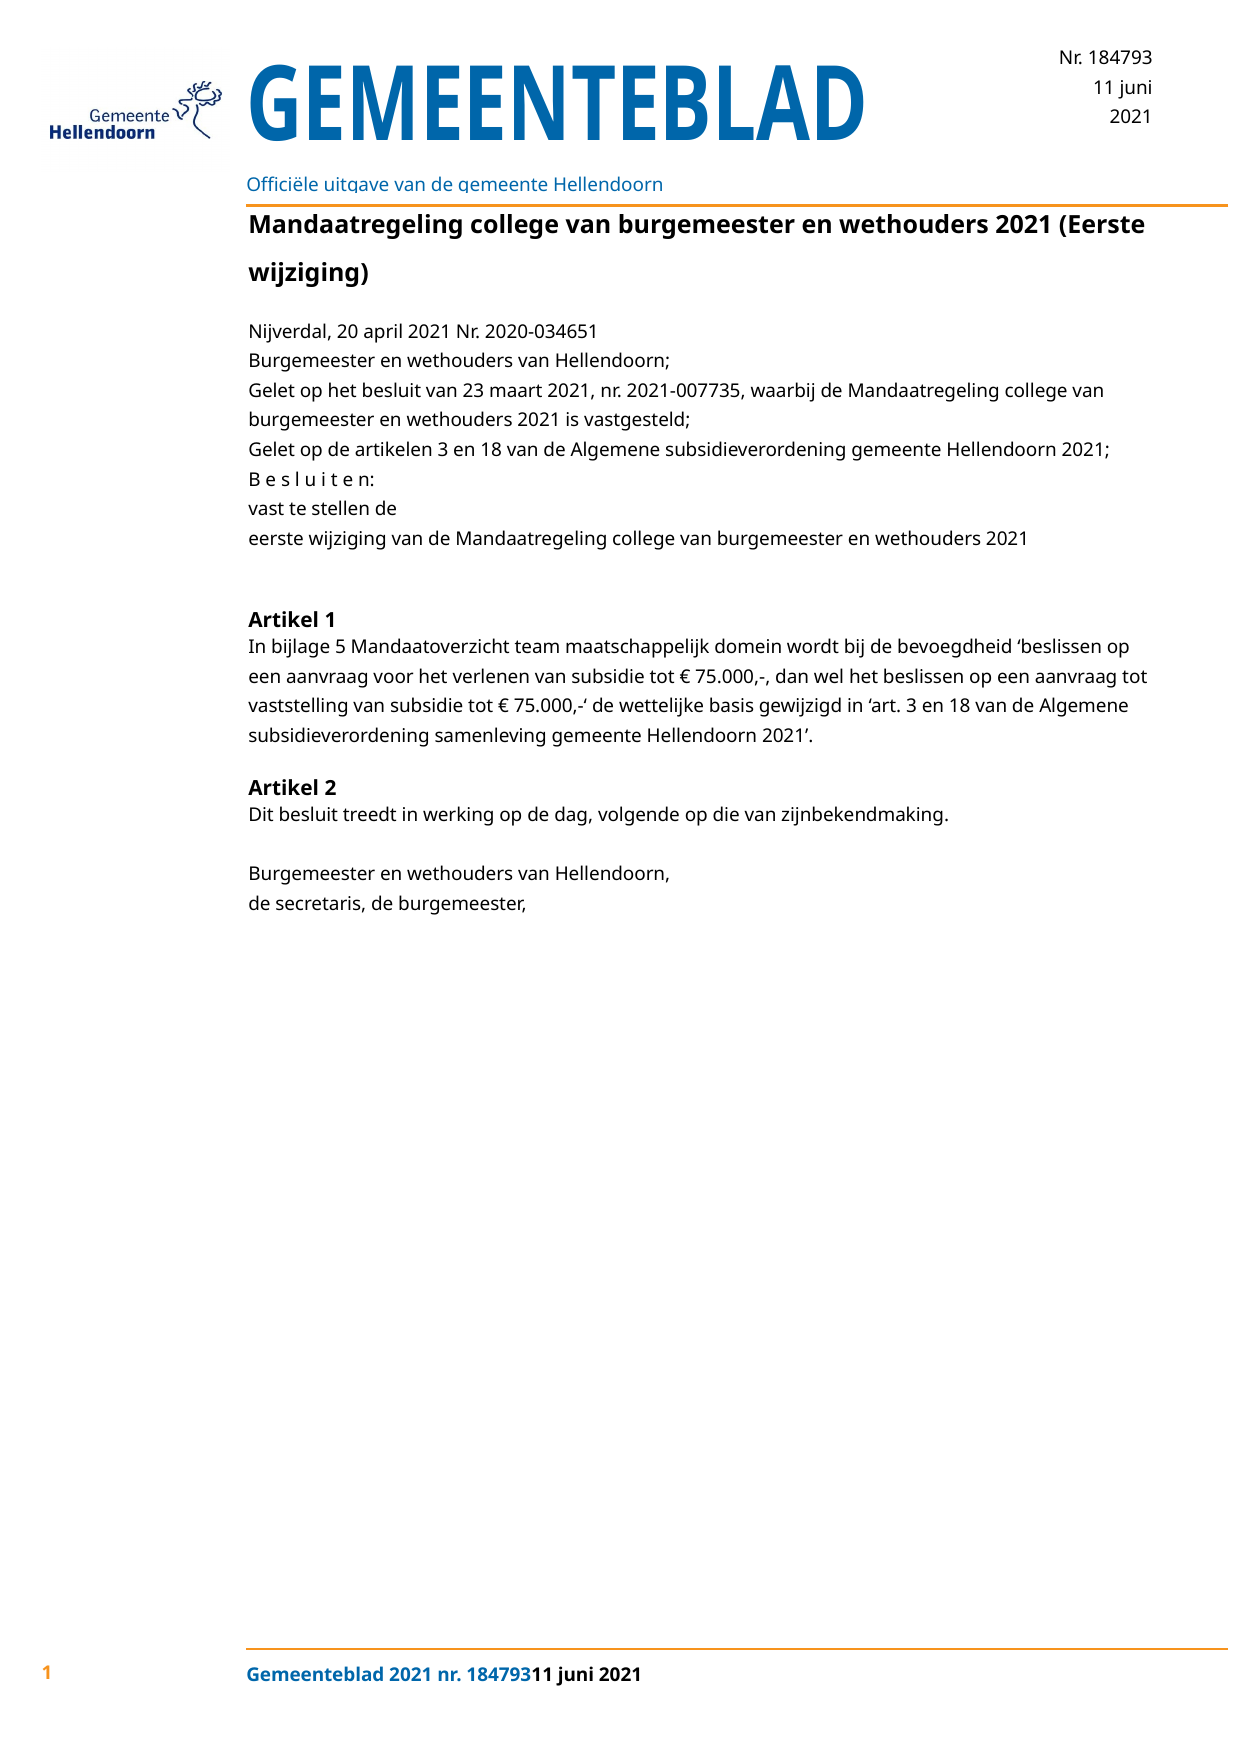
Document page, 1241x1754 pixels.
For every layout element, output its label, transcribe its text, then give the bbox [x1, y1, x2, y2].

picture [41, 47, 231, 172]
text vast te stellen de [248, 495, 1152, 521]
text Mandaatregeling college van burgemeester en wethouders 2021 (Eerste wijziging) [248, 207, 1152, 288]
text Dit besluit treedt in werking op de dag, volgende op die van zijnbekendmaking. [248, 801, 1152, 827]
text Gelet op het besluit van 23 maart 2021, nr. 2021-007735, waarbij de Mandaatregeling college van burgemeester en wethouders 2021 is vastgesteld; [248, 377, 1152, 432]
text B e s l u i t e n: [248, 466, 1152, 492]
text Burgemeester en wethouders van Hellendoorn; [248, 347, 1152, 373]
text Gelet op de artikelen 3 en 18 van de Algemene subsidieverordening gemeente Hellendoorn 2021; [248, 436, 1152, 462]
text Artikel 2 [248, 773, 1152, 801]
text In bijlage 5 Mandaatoverzicht team maatschappelijk domein wordt bij de bevoegdheid ‘beslissen op een aanvraag voor het verlenen van subsidie tot € 75.000,-, dan wel het beslissen op een aanvraag tot vaststelling van subsidie tot € 75.000,-‘ de wettelijke basis gewijzigd in ‘art. 3 en 18 van de Algemene subsidieverordening samenleving gemeente Hellendoorn 2021’. [248, 633, 1152, 748]
text Burgemeester en wethouders van Hellendoorn, [248, 860, 1152, 886]
text eerste wijziging van de Mandaatregeling college van burgemeester en wethouders 2021 [248, 525, 1152, 551]
text Nijverdal, 20 april 2021 Nr. 2020-034651 [248, 318, 1152, 344]
text de secretaris, de burgemeester, [248, 890, 1152, 916]
text Artikel 1 [248, 605, 1152, 633]
